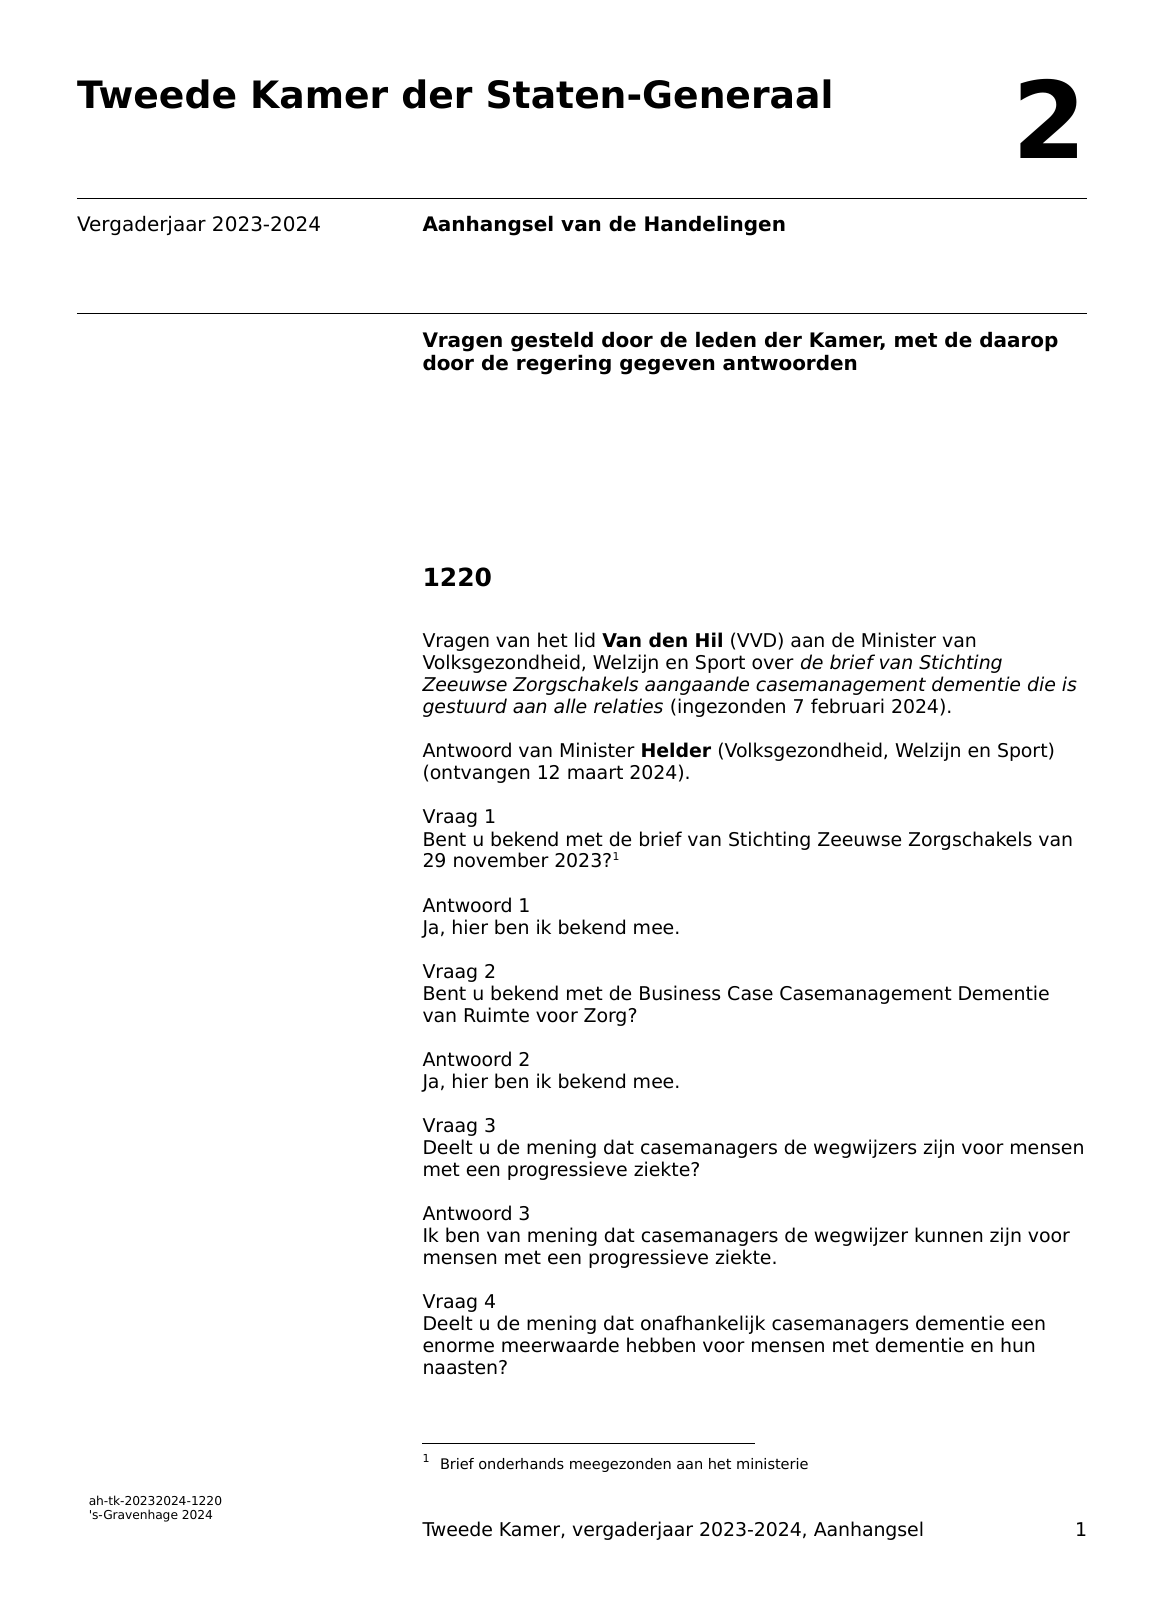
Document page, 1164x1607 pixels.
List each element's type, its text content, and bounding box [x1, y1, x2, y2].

text Ja, hier ben ik bekend mee. [422, 917, 1087, 938]
text Ik ben van mening dat casemanagers de wegwijzer kunnen zijn voor mensen met een progressieve ziekte. [422, 1225, 1087, 1269]
text ah-tk-20232024-1220 [88, 1494, 323, 1508]
text Ja, hier ben ik bekend mee. [422, 1071, 1087, 1093]
text Deelt u de mening dat onafhankelijk casemanagers dementie een enorme meerwaarde hebben voor mensen met dementie en hun naasten? [422, 1313, 1087, 1379]
text Vraag 4 [422, 1291, 1087, 1313]
table_cell Vragen gesteld door de leden der Kamer, met de daarop door de regering gegeven antwoorden [422, 314, 1087, 375]
text Vragen van het lid Van den Hil (VVD) aan de Minister van Volksgezondheid, Welzijn en Sport over de brief van Stichting Zeeuwse Zorgschakels aangaande casemanagement dementie die is gestuurd aan alle relaties (ingezonden 7 februari 2024). [422, 630, 1087, 718]
table_cell Vergaderjaar 2023-2024 [77, 199, 422, 313]
text Bent u bekend met de Business Case Casemanagement Dementie van Ruimte voor Zorg? [422, 983, 1087, 1027]
text Vraag 3 [422, 1115, 1087, 1137]
table_header 2 [886, 59, 1087, 198]
text Antwoord 1 [422, 894, 1087, 917]
table_cell Aanhangsel van de Handelingen [422, 199, 1087, 313]
text Deelt u de mening dat casemanagers de wegwijzers zijn voor mensen met een progressieve ziekte? [422, 1137, 1087, 1181]
table_cell [77, 314, 422, 375]
text Antwoord 2 [422, 1049, 1087, 1071]
table_header Tweede Kamer der Staten-Generaal [77, 59, 886, 198]
text Antwoord 3 [422, 1203, 1087, 1225]
text Antwoord van Minister Helder (Volksgezondheid, Welzijn en Sport) (ontvangen 12 maart 2024). [422, 740, 1087, 784]
text Vraag 2 [422, 961, 1087, 983]
text 's-Gravenhage 2024 [88, 1508, 323, 1522]
text 1220 [422, 563, 1087, 592]
text Brief onderhands meegezonden aan het ministerie [422, 1452, 1087, 1474]
text Bent u bekend met de brief van Stichting Zeeuwse Zorgschakels van 29 november 2023? [422, 828, 1087, 872]
text Vraag 1 [422, 806, 1087, 828]
